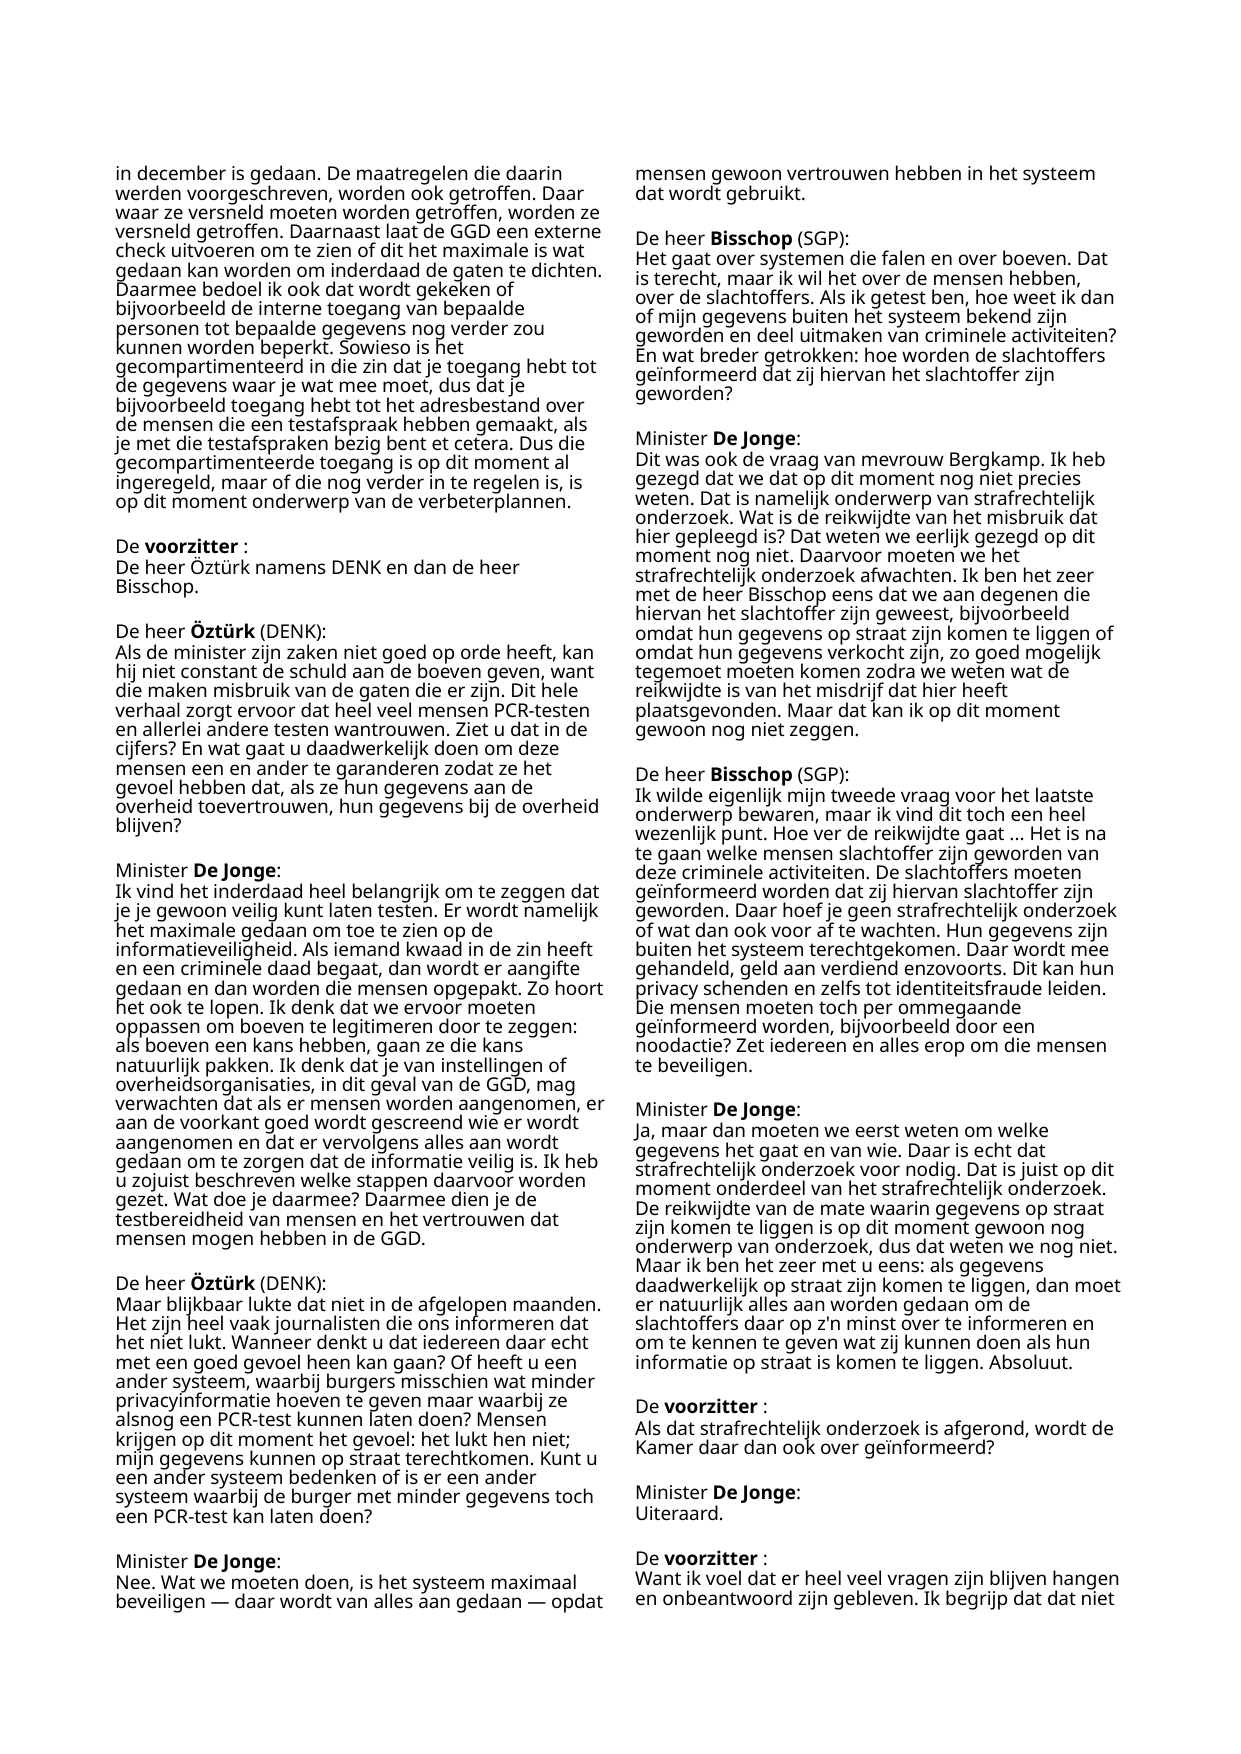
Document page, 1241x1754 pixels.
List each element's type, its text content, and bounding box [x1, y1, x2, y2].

text Minister De Jonge: [115, 857, 605, 883]
text De voorzitter : [635, 1394, 1125, 1419]
text mensen gewoon vertrouwen hebben in het systeem dat wordt gebruikt. [635, 165, 1125, 204]
text Minister De Jonge: [635, 1097, 1125, 1122]
text Als dat strafrechtelijk onderzoek is afgerond, wordt de Kamer daar dan ook over geïnformeerd? [635, 1419, 1125, 1458]
text De voorzitter : [635, 1545, 1125, 1570]
text in december is gedaan. De maatregelen die daarin werden voorgeschreven, worden ook getroffen. Daar waar ze versneld moeten worden getroffen, worden ze versneld getroffen. Daarnaast laat de GGD een externe check uitvoeren om te zien of dit het maximale is wat gedaan kan worden om inderdaad de gaten te dichten. Daarmee bedoel ik ook dat wordt gekeken of bijvoorbeeld de interne toegang van bepaalde personen tot bepaalde gegevens nog verder zou kunnen worden beperkt. Sowieso is het gecompartimenteerd in die zin dat je toegang hebt tot de gegevens waar je wat mee moet, dus dat je bijvoorbeeld toegang hebt tot het adresbestand over de mensen die een testafspraak hebben gemaakt, als je met die testafspraken bezig bent et cetera. Dus die gecompartimenteerde toegang is op dit moment al ingeregeld, maar of die nog verder in te regelen is, is op dit moment onderwerp van de verbeterplannen. [115, 165, 605, 512]
text Minister De Jonge: [635, 1479, 1125, 1504]
text De heer Bisschop (SGP): [635, 225, 1125, 250]
text Uiteraard. [635, 1504, 1125, 1524]
text Minister De Jonge: [635, 425, 1125, 451]
text Dit was ook de vraag van mevrouw Bergkamp. Ik heb gezegd dat we dat op dit moment nog niet precies weten. Dat is namelijk onderwerp van strafrechtelijk onderzoek. Wat is de reikwijdte van het misbruik dat hier gepleegd is? Dat weten we eerlijk gezegd op dit moment nog niet. Daarvoor moeten we het strafrechtelijk onderzoek afwachten. Ik ben het zeer met de heer Bisschop eens dat we aan degenen die hiervan het slachtoffer zijn geweest, bijvoorbeeld omdat hun gegevens op straat zijn komen te liggen of omdat hun gegevens verkocht zijn, zo goed mogelijk tegemoet moeten komen zodra we weten wat de reikwijdte is van het misdrijf dat hier heeft plaatsgevonden. Maar dat kan ik op dit moment gewoon nog niet zeggen. [635, 451, 1125, 740]
text De heer Öztürk namens DENK en dan de heer Bisschop. [115, 559, 605, 597]
text Het gaat over systemen die falen en over boeven. Dat is terecht, maar ik wil het over de mensen hebben, over de slachtoffers. Als ik getest ben, hoe weet ik dan of mijn gegevens buiten het systeem bekend zijn geworden en deel uitmaken van criminele activiteiten? En wat breder getrokken: hoe worden de slachtoffers geïnformeerd dat zij hiervan het slachtoffer zijn geworden? [635, 250, 1125, 404]
text Ik vind het inderdaad heel belangrijk om te zeggen dat je je gewoon veilig kunt laten testen. Er wordt namelijk het maximale gedaan om toe te zien op de informatieveiligheid. Als iemand kwaad in de zin heeft en een criminele daad begaat, dan wordt er aangifte gedaan en dan worden die mensen opgepakt. Zo hoort het ook te lopen. Ik denk dat we ervoor moeten oppassen om boeven te legitimeren door te zeggen: als boeven een kans hebben, gaan ze die kans natuurlijk pakken. Ik denk dat je van instellingen of overheidsorganisaties, in dit geval van de GGD, mag verwachten dat als er mensen worden aangenomen, er aan de voorkant goed wordt gescreend wie er wordt aangenomen en dat er vervolgens alles aan wordt gedaan om te zorgen dat de informatie veilig is. Ik heb u zojuist beschreven welke stappen daarvoor worden gezet. Wat doe je daarmee? Daarmee dien je de testbereidheid van mensen en het vertrouwen dat mensen mogen hebben in de GGD. [115, 883, 605, 1249]
text De heer Öztürk (DENK): [115, 1270, 605, 1296]
text Nee. Wat we moeten doen, is het systeem maximaal beveiligen — daar wordt van alles aan gedaan — opdat [115, 1574, 605, 1612]
text Minister De Jonge: [115, 1548, 605, 1574]
text Als de minister zijn zaken niet goed op orde heeft, kan hij niet constant de schuld aan de boeven geven, want die maken misbruik van de gaten die er zijn. Dit hele verhaal zorgt ervoor dat heel veel mensen PCR-testen en allerlei andere testen wantrouwen. Ziet u dat in de cijfers? En wat gaat u daadwerkelijk doen om deze mensen een en ander te garanderen zodat ze het gevoel hebben dat, als ze hun gegevens aan de overheid toevertrouwen, hun gegevens bij de overheid blijven? [115, 644, 605, 837]
text Want ik voel dat er heel veel vragen zijn blijven hangen en onbeantwoord zijn gebleven. Ik begrijp dat dat niet [635, 1570, 1125, 1609]
text De heer Öztürk (DENK): [115, 618, 605, 644]
text De voorzitter : [115, 533, 605, 559]
text Ja, maar dan moeten we eerst weten om welke gegevens het gaat en van wie. Daar is echt dat strafrechtelijk onderzoek voor nodig. Dat is juist op dit moment onderdeel van het strafrechtelijk onderzoek. De reikwijdte van de mate waarin gegevens op straat zijn komen te liggen is op dit moment gewoon nog onderwerp van onderzoek, dus dat weten we nog niet. Maar ik ben het zeer met u eens: als gegevens daadwerkelijk op straat zijn komen te liggen, dan moet er natuurlijk alles aan worden gedaan om de slachtoffers daar op z'n minst over te informeren en om te kennen te geven wat zij kunnen doen als hun informatie op straat is komen te liggen. Absoluut. [635, 1122, 1125, 1373]
text De heer Bisschop (SGP): [635, 761, 1125, 787]
text Maar blijkbaar lukte dat niet in de afgelopen maanden. Het zijn heel vaak journalisten die ons informeren dat het niet lukt. Wanneer denkt u dat iedereen daar echt met een goed gevoel heen kan gaan? Of heeft u een ander systeem, waarbij burgers misschien wat minder privacyinformatie hoeven te geven maar waarbij ze alsnog een PCR-test kunnen laten doen? Mensen krijgen op dit moment het gevoel: het lukt hen niet; mijn gegevens kunnen op straat terechtkomen. Kunt u een ander systeem bedenken of is er een ander systeem waarbij de burger met minder gegevens toch een PCR-test kan laten doen? [115, 1296, 605, 1527]
text Ik wilde eigenlijk mijn tweede vraag voor het laatste onderwerp bewaren, maar ik vind dit toch een heel wezenlijk punt. Hoe ver de reikwijdte gaat ... Het is na te gaan welke mensen slachtoffer zijn geworden van deze criminele activiteiten. De slachtoffers moeten geïnformeerd worden dat zij hiervan slachtoffer zijn geworden. Daar hoef je geen strafrechtelijk onderzoek of wat dan ook voor af te wachten. Hun gegevens zijn buiten het systeem terechtgekomen. Daar wordt mee gehandeld, geld aan verdiend enzovoorts. Dit kan hun privacy schenden en zelfs tot identiteitsfraude leiden. Die mensen moeten toch per ommegaande geïnformeerd worden, bijvoorbeeld door een noodactie? Zet iedereen en alles erop om die mensen te beveiligen. [635, 787, 1125, 1076]
